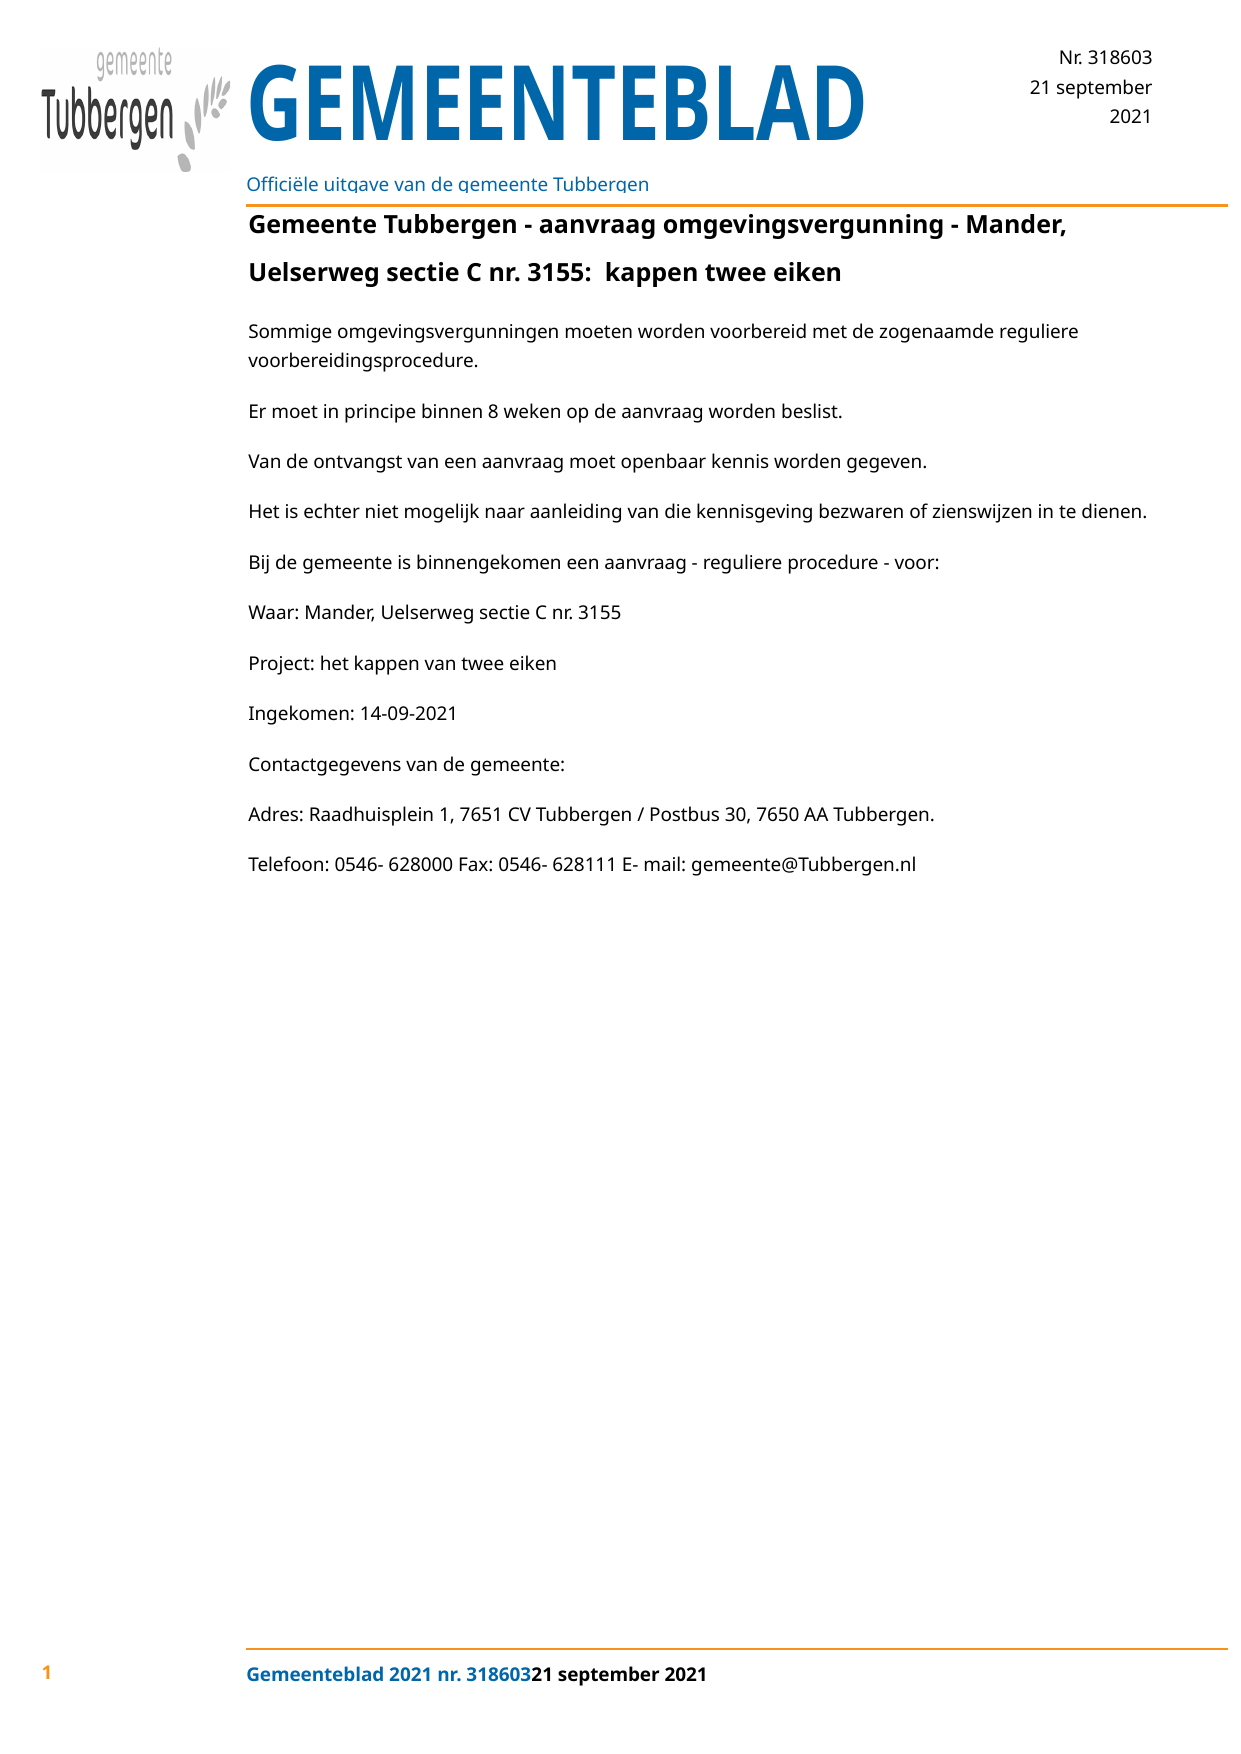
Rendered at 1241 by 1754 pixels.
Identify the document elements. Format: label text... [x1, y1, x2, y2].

text Telefoon: 0546- 628000 Fax: 0546- 628111 E- mail: gemeente@Tubbergen.nl [248, 852, 1152, 877]
text Het is echter niet mogelijk naar aanleiding van die kennisgeving bezwaren of zienswijzen in te dienen. [248, 499, 1152, 524]
text Er moet in principe binnen 8 weken op de aanvraag worden beslist. [248, 398, 1152, 424]
text Bij de gemeente is binnengekomen een aanvraag - reguliere procedure - voor: [248, 549, 1152, 575]
text Sommige omgevingsvergunningen moeten worden voorbereid met de zogenaamde reguliere voorbereidingsprocedure. [248, 318, 1152, 373]
text Van de ontvangst van een aanvraag moet openbaar kennis worden gegeven. [248, 448, 1152, 474]
text Contactgegevens van de gemeente: [248, 751, 1152, 777]
text Gemeente Tubbergen - aanvraag omgevingsvergunning - Mander, Uelserweg sectie C nr. 3155: kappen twee eiken [248, 207, 1152, 288]
text Adres: Raadhuisplein 1, 7651 CV Tubbergen / Postbus 30, 7650 AA Tubbergen. [248, 801, 1152, 827]
text Waar: Mander, Uelserweg sectie C nr. 3155 [248, 599, 1152, 625]
text Project: het kappen van twee eiken [248, 650, 1152, 676]
picture [41, 47, 231, 172]
text Ingekomen: 14-09-2021 [248, 700, 1152, 726]
